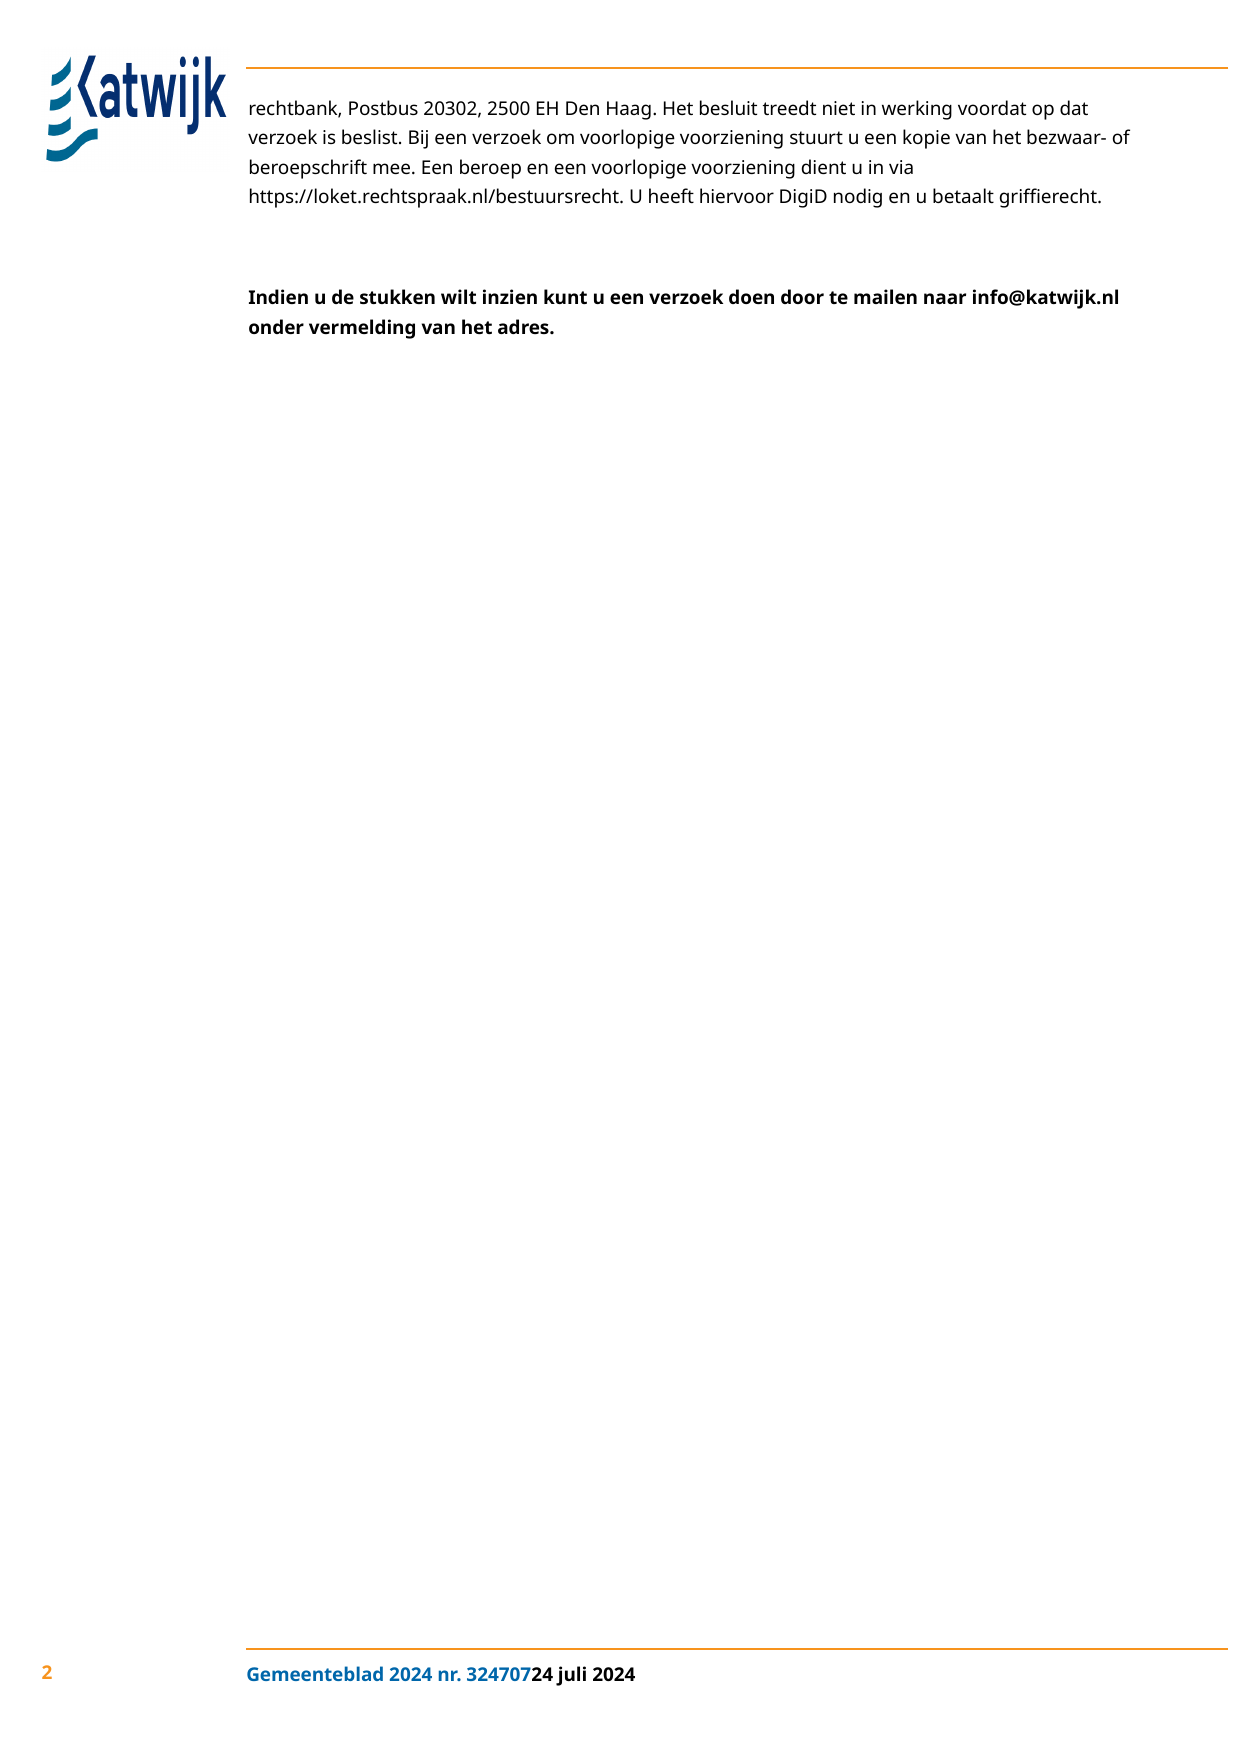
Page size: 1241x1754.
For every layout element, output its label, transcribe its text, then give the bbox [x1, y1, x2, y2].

text Indien u de stukken wilt inzien kunt u een verzoek doen door te mailen naar info@katwijk.nl onder vermelding van het adres. [248, 284, 1152, 340]
picture [41, 47, 231, 172]
text rechtbank, Postbus 20302, 2500 EH Den Haag. Het besluit treedt niet in werking voordat op dat verzoek is beslist. Bij een verzoek om voorlopige voorziening stuurt u een kopie van het bezwaar- of beroepschrift mee. Een beroep en een voorlopige voorziening dient u in via https://loket.rechtspraak.nl/bestuursrecht. U heeft hiervoor DigiD nodig en u betaalt griffierecht. [248, 95, 1152, 209]
